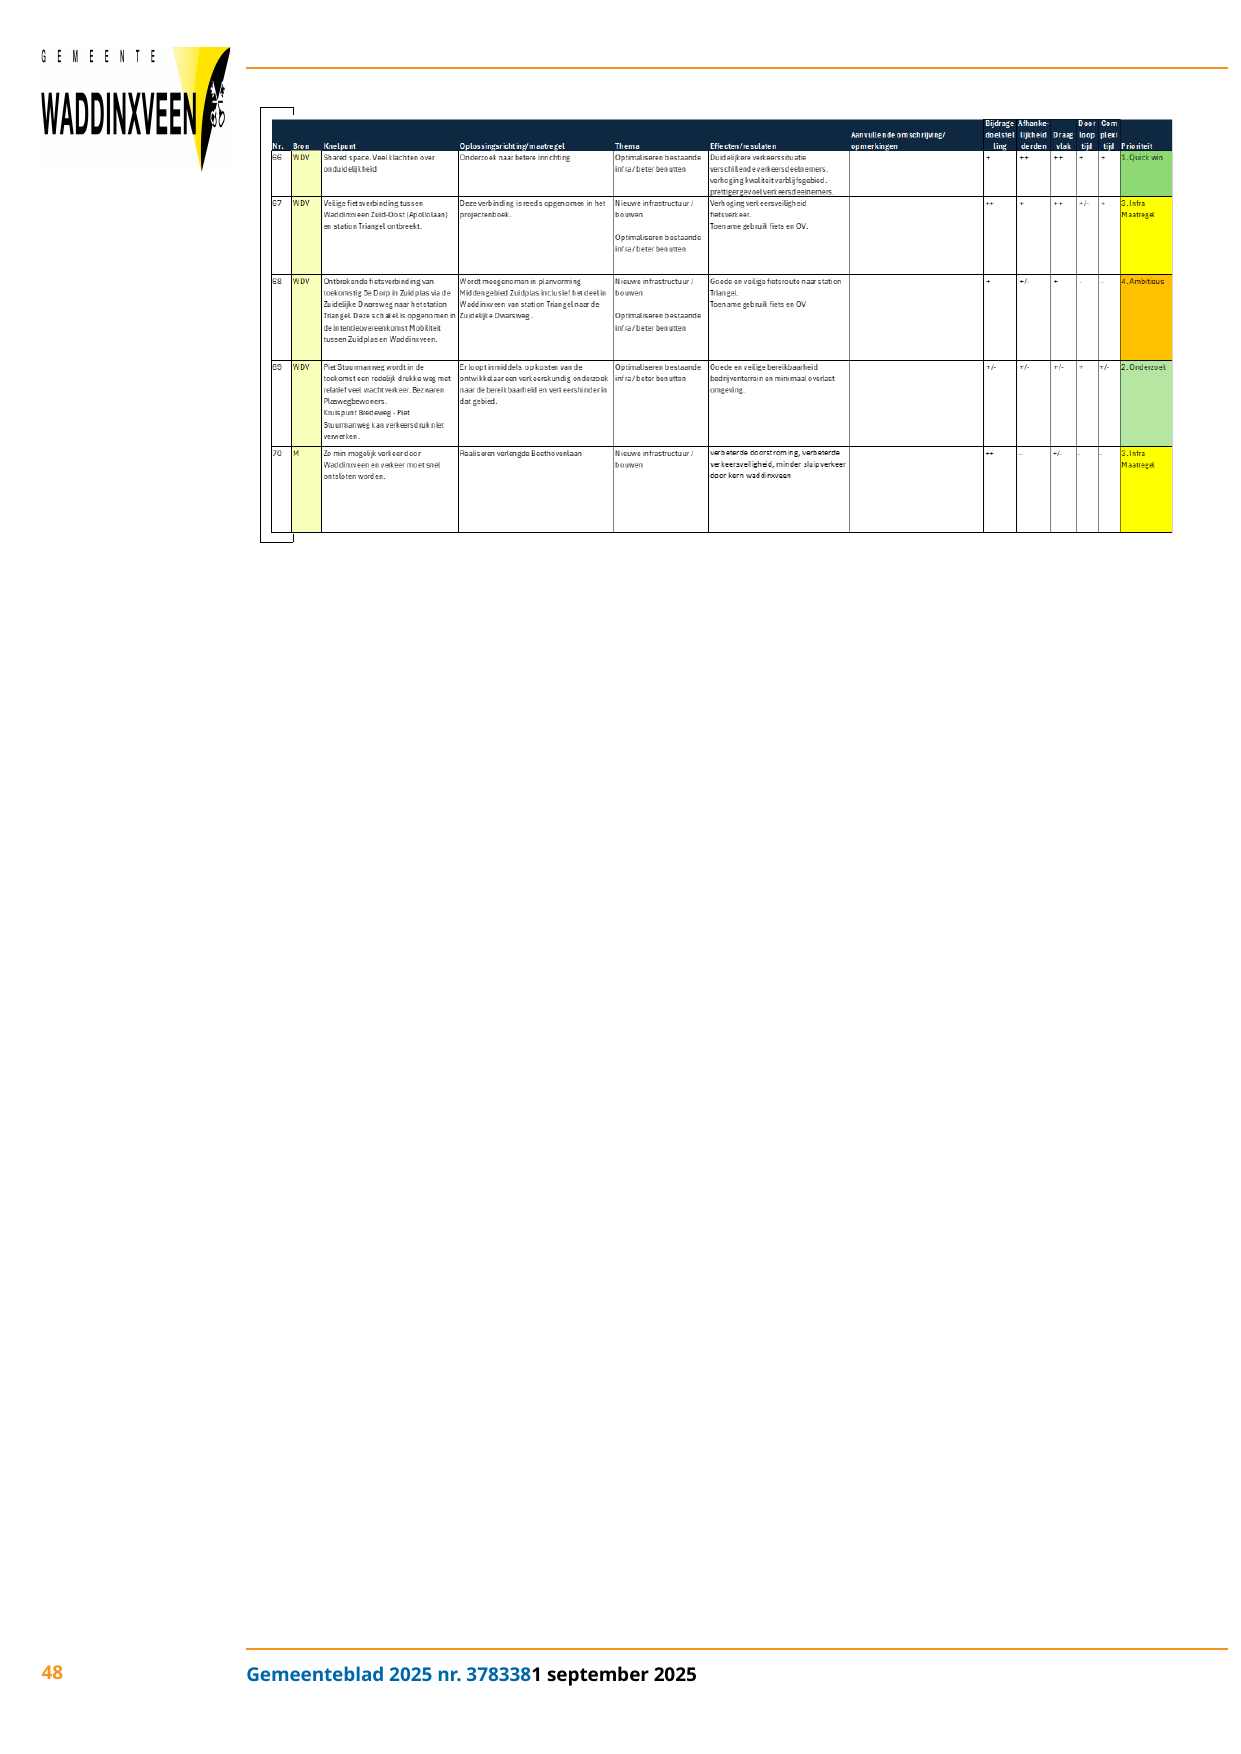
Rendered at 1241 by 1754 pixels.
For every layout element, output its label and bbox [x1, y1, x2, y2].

picture [41, 47, 231, 172]
picture [268, 115, 1173, 534]
